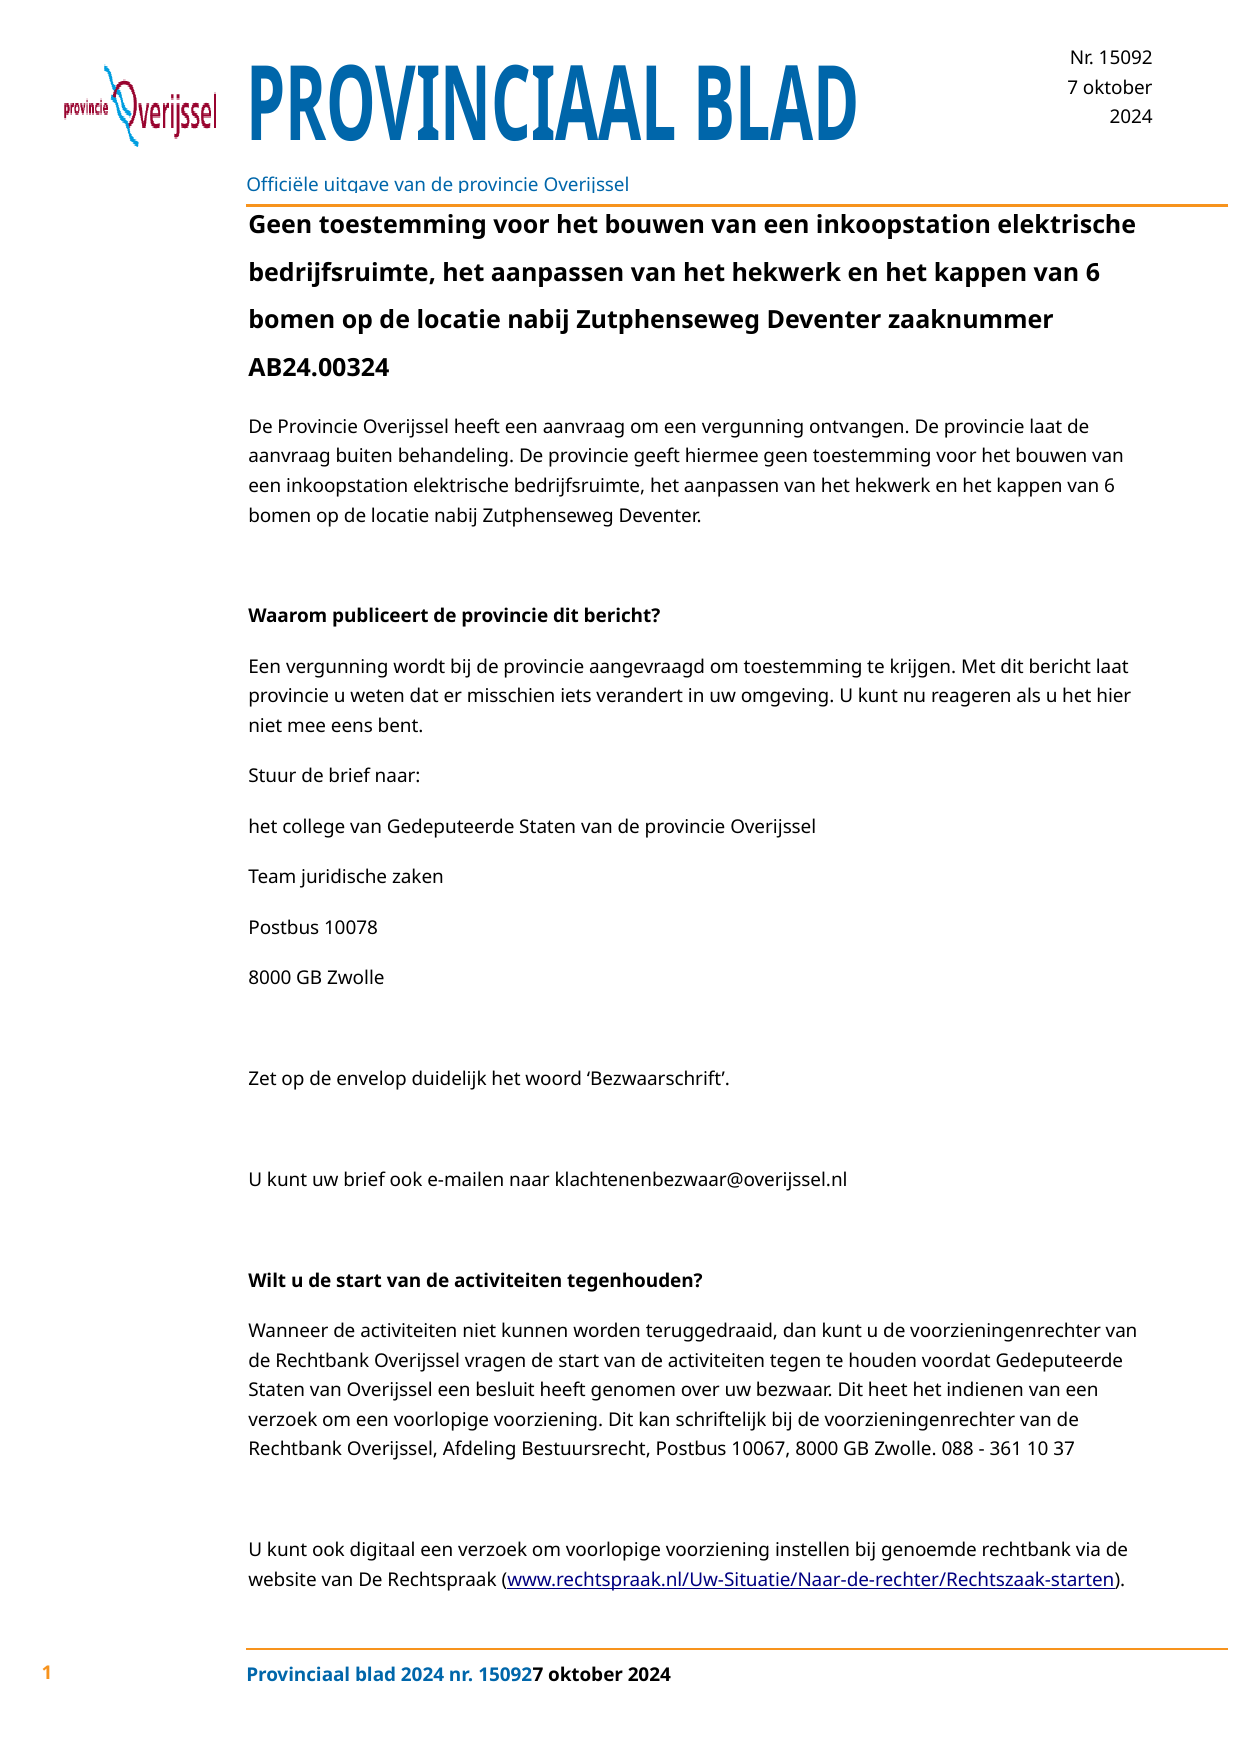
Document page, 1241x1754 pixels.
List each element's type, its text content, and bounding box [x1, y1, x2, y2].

text het college van Gedeputeerde Staten van de provincie Overijssel [248, 813, 1152, 839]
text U kunt uw brief ook e-mailen naar klachtenenbezwaar@overijssel.nl [248, 1166, 1152, 1192]
text Een vergunning wordt bij de provincie aangevraagd om toestemming te krijgen. Met dit bericht laat provincie u weten dat er misschien iets verandert in uw omgeving. U kunt nu reageren als u het hier niet mee eens bent. [248, 653, 1152, 738]
text U kunt ook digitaal een verzoek om voorlopige voorziening instellen bij genoemde rechtbank via de website van De Rechtspraak (www.rechtspraak.nl/Uw-Situatie/Naar-de-rechter/Rechtszaak-starten). [248, 1536, 1152, 1592]
text Wilt u de start van de activiteiten tegenhouden? [248, 1267, 1152, 1293]
text Postbus 10078 [248, 914, 1152, 940]
text Waarom publiceert de provincie dit bericht? [248, 603, 1152, 628]
text Zet op de envelop duidelijk het woord ‘Bezwaarschrift’. [248, 1065, 1152, 1091]
text Geen toestemming voor het bouwen van een inkoopstation elektrische bedrijfsruimte, het aanpassen van het hekwerk en het kappen van 6 bomen op de locatie nabij Zutphenseweg Deventer zaaknummer AB24.00324 [248, 207, 1152, 384]
text De Provincie Overijssel heeft een aanvraag om een vergunning ontvangen. De provincie laat de aanvraag buiten behandeling. De provincie geeft hiermee geen toestemming voor het bouwen van een inkoopstation elektrische bedrijfsruimte, het aanpassen van het hekwerk en het kappen van 6 bomen op de locatie nabij Zutphenseweg Deventer. [248, 413, 1152, 528]
text 8000 GB Zwolle [248, 964, 1152, 990]
text Stuur de brief naar: [248, 763, 1152, 788]
text Wanneer de activiteiten niet kunnen worden teruggedraaid, dan kunt u de voorzieningenrechter van de Rechtbank Overijssel vragen de start van de activiteiten tegen te houden voordat Gedeputeerde Staten van Overijssel een besluit heeft genomen over uw bezwaar. Dit heet het indienen van een verzoek om een voorlopige voorziening. Dit kan schriftelijk bij de voorzieningenrechter van de Rechtbank Overijssel, Afdeling Bestuursrecht, Postbus 10067, 8000 GB Zwolle. 088 - 361 10 37 [248, 1317, 1152, 1461]
text Team juridische zaken [248, 863, 1152, 889]
picture [41, 47, 231, 172]
